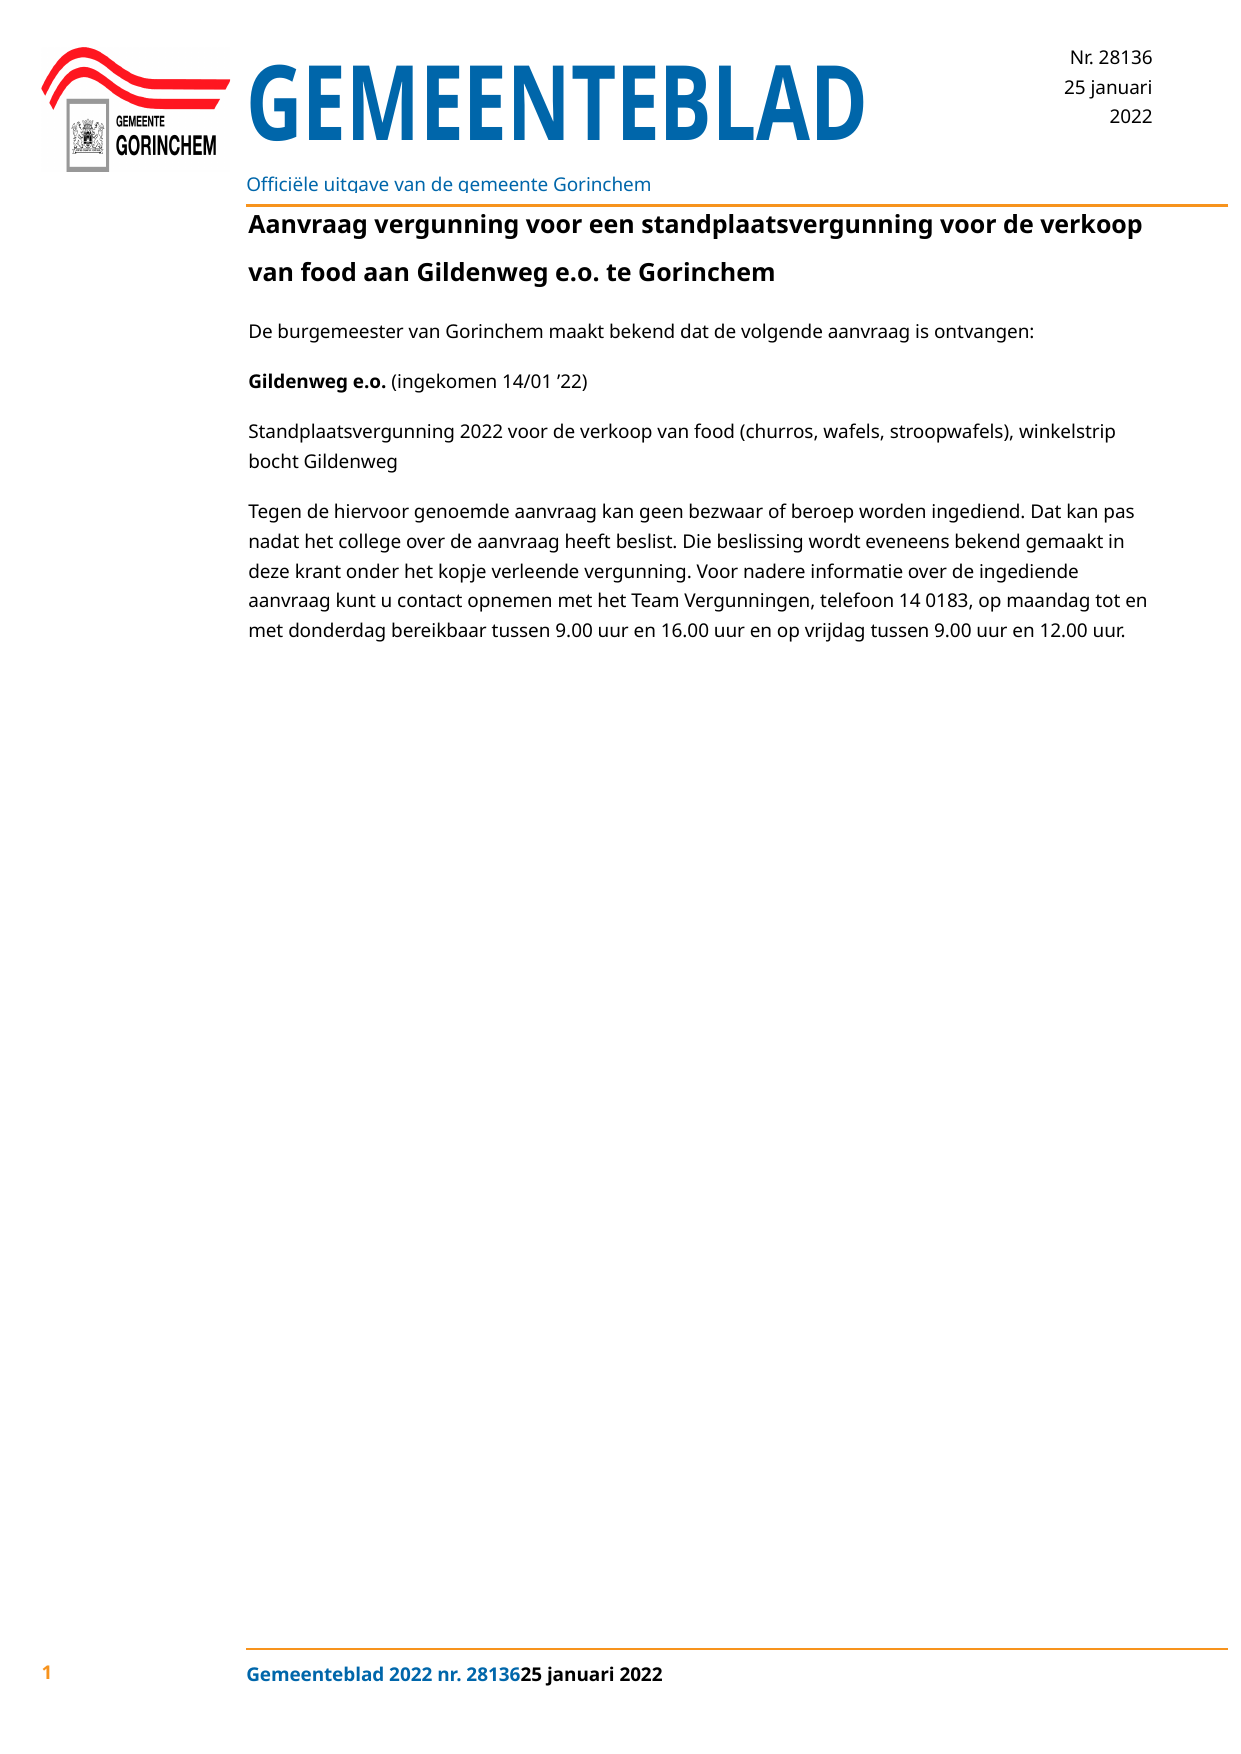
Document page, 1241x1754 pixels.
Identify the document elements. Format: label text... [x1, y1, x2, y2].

text Tegen de hiervoor genoemde aanvraag kan geen bezwaar of beroep worden ingediend. Dat kan pas nadat het college over de aanvraag heeft beslist. Die beslissing wordt eveneens bekend gemaakt in deze krant onder het kopje verleende vergunning. Voor nadere informatie over de ingediende aanvraag kunt u contact opnemen met het Team Vergunningen, telefoon 14 0183, op maandag tot en met donderdag bereikbaar tussen 9.00 uur en 16.00 uur en op vrijdag tussen 9.00 uur en 12.00 uur. [248, 499, 1152, 643]
text De burgemeester van Gorinchem maakt bekend dat de volgende aanvraag is ontvangen: [248, 318, 1152, 344]
text Gildenweg e.o. (ingekomen 14/01 ’22) [248, 368, 1152, 394]
picture [41, 47, 231, 172]
text Aanvraag vergunning voor een standplaatsvergunning voor de verkoop van food aan Gildenweg e.o. te Gorinchem [248, 207, 1152, 288]
text Standplaatsvergunning 2022 voor de verkoop van food (churros, wafels, stroopwafels), winkelstrip bocht Gildenweg [248, 419, 1152, 474]
